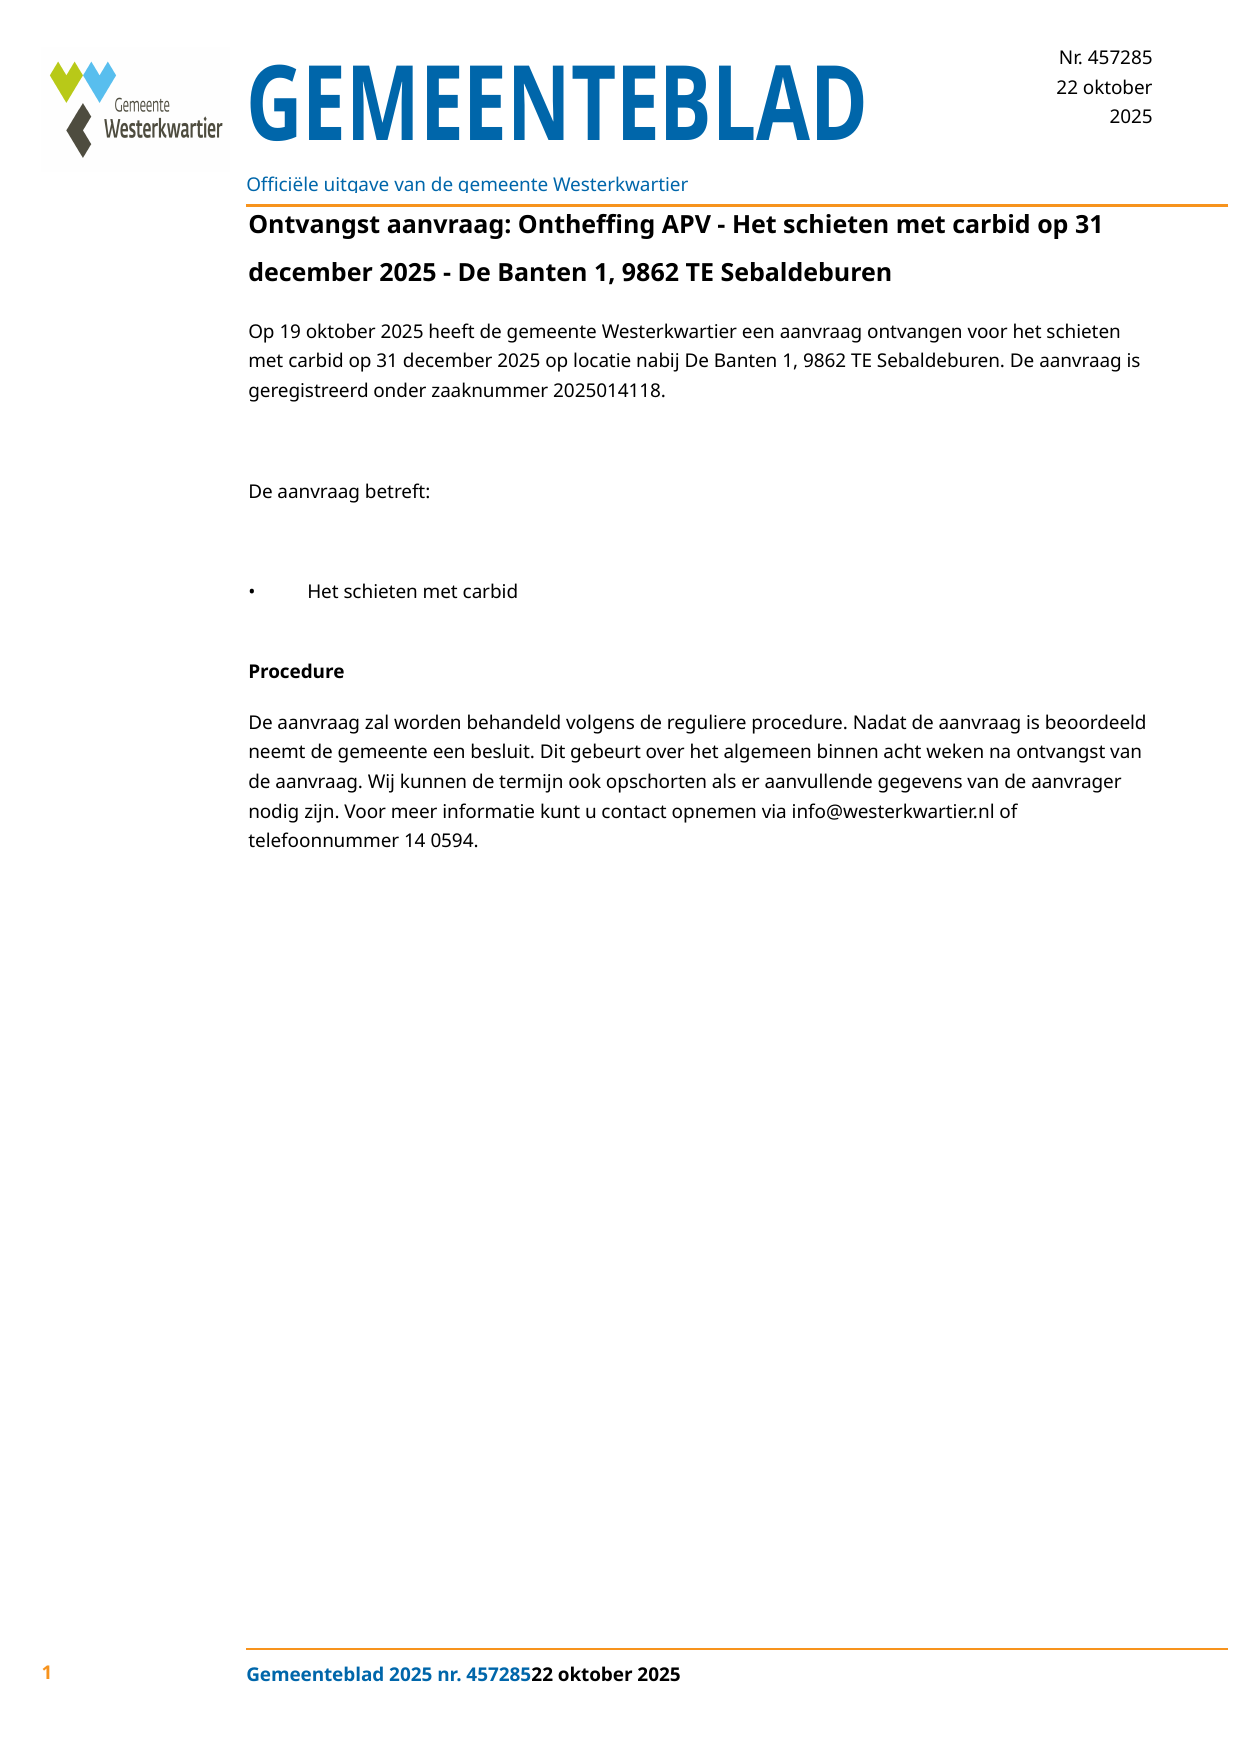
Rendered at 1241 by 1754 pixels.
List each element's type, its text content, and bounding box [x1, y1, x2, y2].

text Procedure [248, 659, 1152, 684]
text Ontvangst aanvraag: Ontheffing APV - Het schieten met carbid op 31 december 2025 - De Banten 1, 9862 TE Sebaldeburen [248, 207, 1152, 288]
text De aanvraag zal worden behandeld volgens de reguliere procedure. Nadat de aanvraag is beoordeeld neemt de gemeente een besluit. Dit gebeurt over het algemeen binnen acht weken na ontvangst van de aanvraag. Wij kunnen de termijn ook opschorten als er aanvullende gegevens van de aanvrager nodig zijn. Voor meer informatie kunt u contact opnemen via info@westerkwartier.nl of telefoonnummer 14 0594. [248, 709, 1152, 853]
picture [41, 47, 231, 172]
text De aanvraag betreft: [248, 478, 1152, 504]
text Op 19 oktober 2025 heeft de gemeente Westerkwartier een aanvraag ontvangen voor het schieten met carbid op 31 december 2025 op locatie nabij De Banten 1, 9862 TE Sebaldeburen. De aanvraag is geregistreerd onder zaaknummer 2025014118. [248, 318, 1152, 403]
list Het schieten met carbid [248, 579, 1152, 604]
